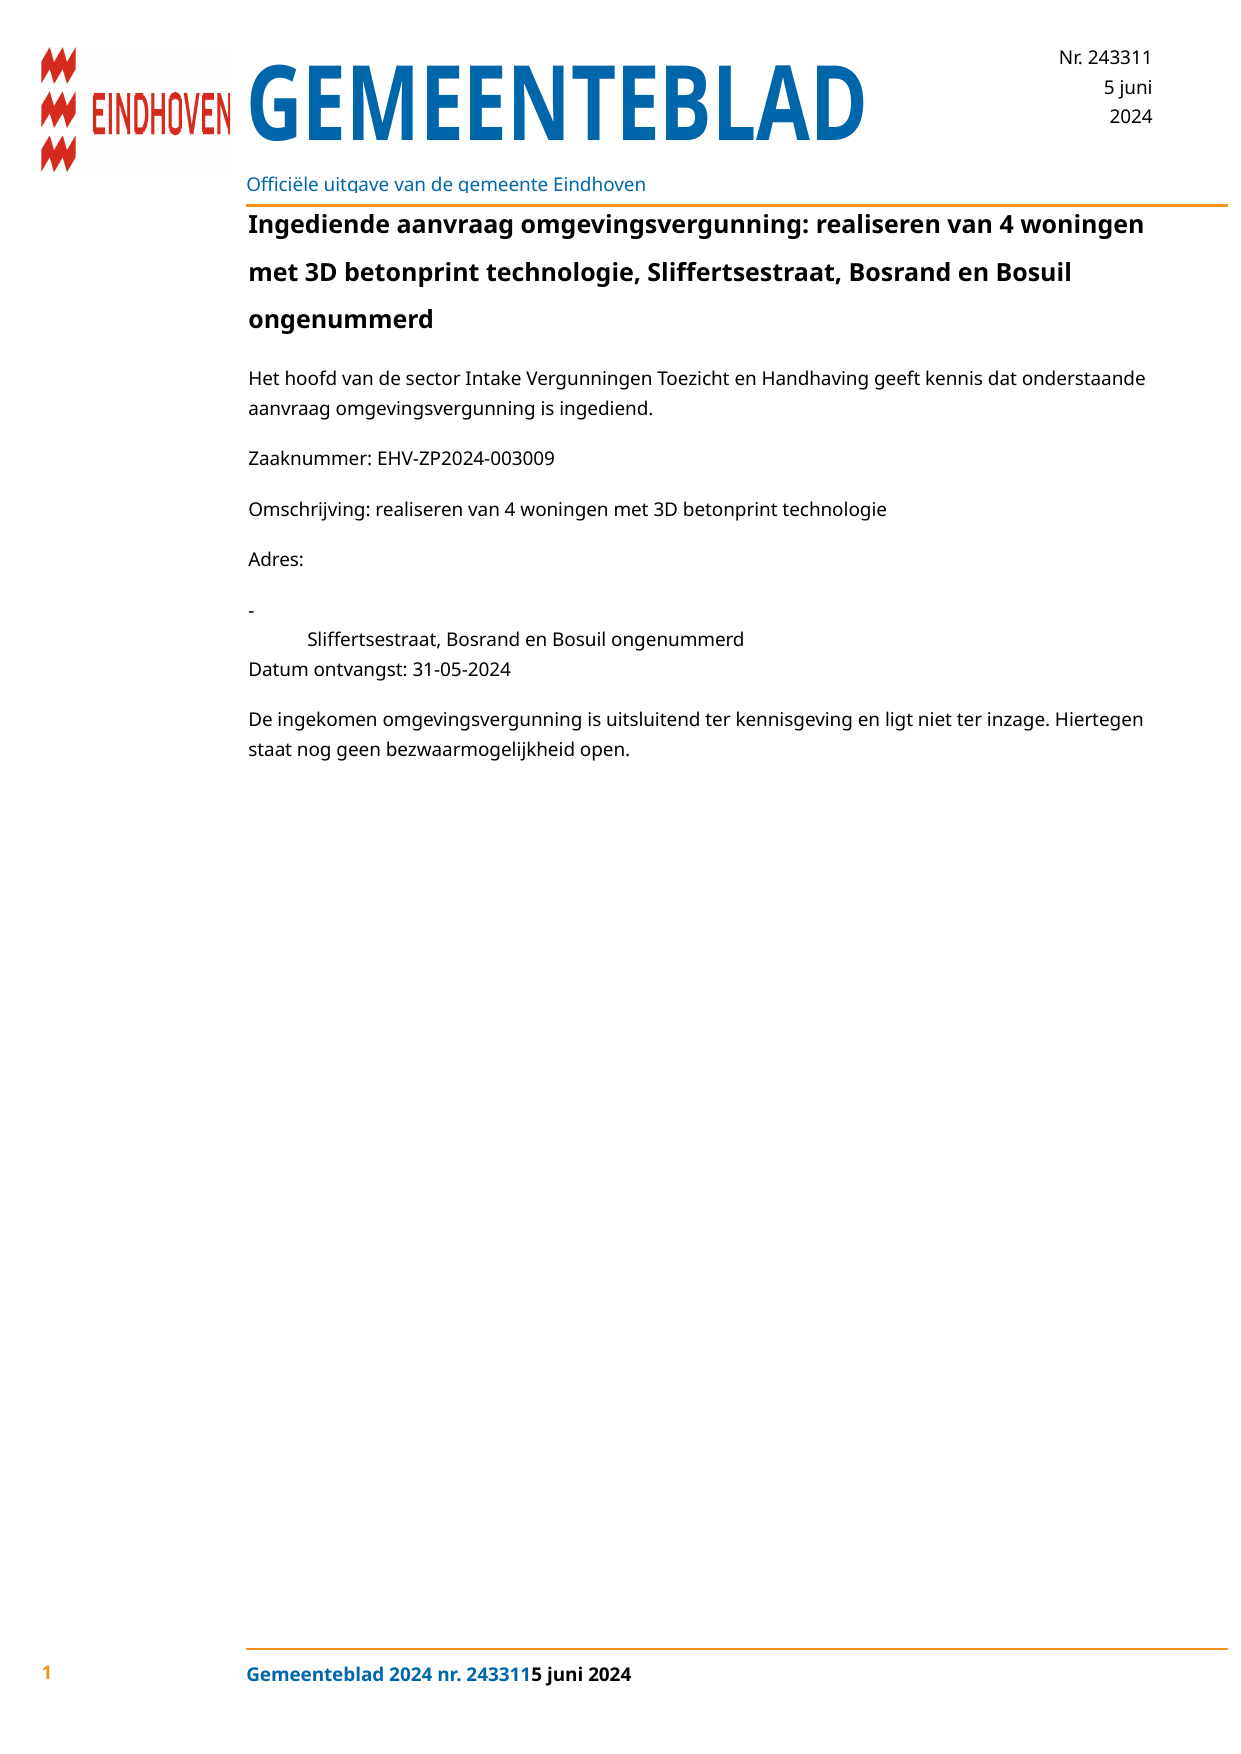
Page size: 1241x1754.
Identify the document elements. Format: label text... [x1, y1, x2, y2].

text Omschrijving: realiseren van 4 woningen met 3D betonprint technologie [248, 496, 1152, 522]
text Het hoofd van de sector Intake Vergunningen Toezicht en Handhaving geeft kennis dat onderstaande aanvraag omgevingsvergunning is ingediend. [248, 366, 1152, 421]
text Zaaknummer: EHV-ZP2024-003009 [248, 446, 1152, 471]
list Sliffertsestraat, Bosrand en Bosuil ongenummerd [248, 626, 1152, 652]
text De ingekomen omgevingsvergunning is uitsluitend ter kennisgeving en ligt niet ter inzage. Hiertegen staat nog geen bezwaarmogelijkheid open. [248, 706, 1152, 762]
text Datum ontvangst: 31-05-2024 [248, 656, 1152, 682]
picture [41, 47, 231, 172]
text Ingediende aanvraag omgevingsvergunning: realiseren van 4 woningen met 3D betonprint technologie, Sliffertsestraat, Bosrand en Bosuil ongenummerd [248, 207, 1152, 336]
text Adres: [248, 546, 1152, 572]
